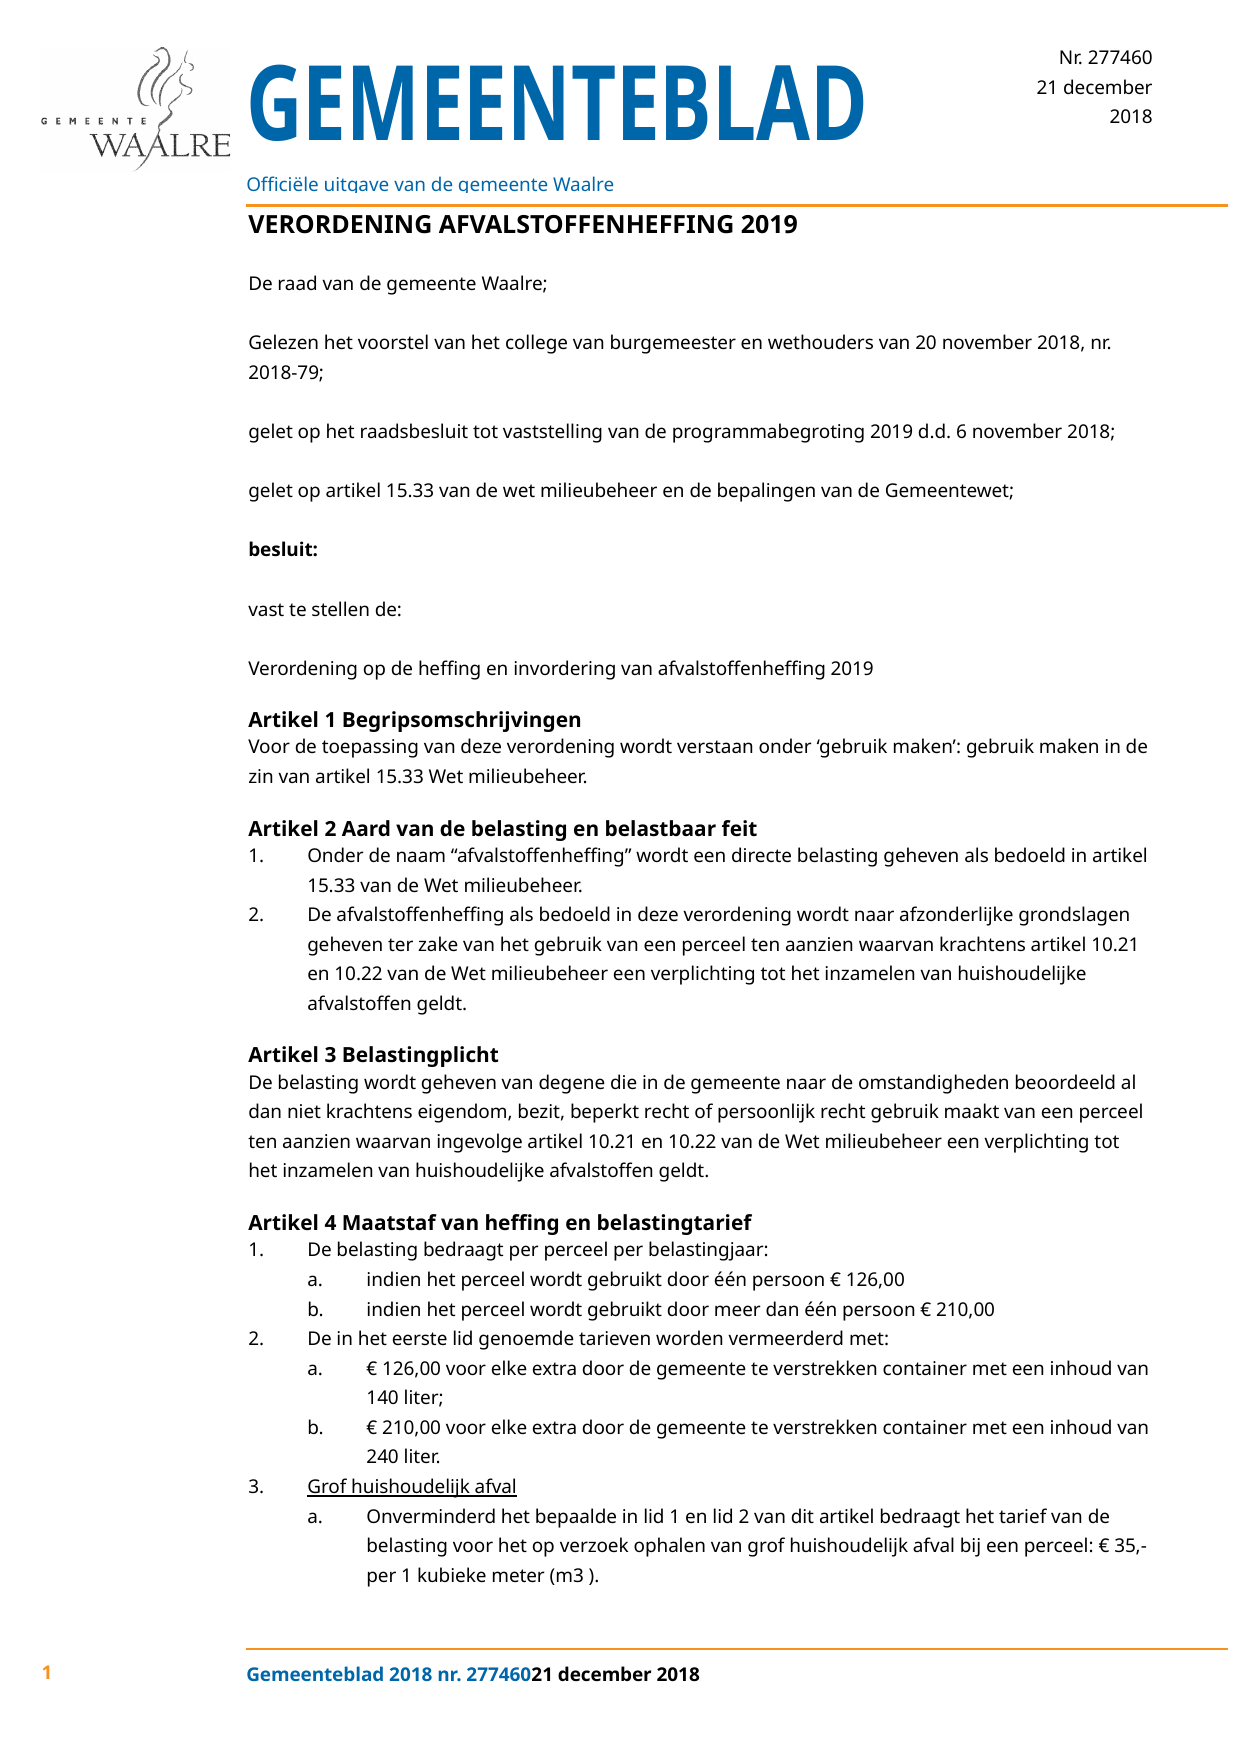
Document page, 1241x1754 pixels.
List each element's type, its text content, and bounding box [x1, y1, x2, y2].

text Artikel 4 Maatstaf van heffing en belastingtarief [248, 1208, 1152, 1237]
list Onder de naam “afvalstoffenheffing” wordt een directe belasting geheven als bedoeld in artikel 15.33 van de Wet milieubeheer. [248, 842, 1152, 897]
list Grof huishoudelijk afval [248, 1473, 1152, 1499]
text gelet op het raadsbesluit tot vaststelling van de programmabegroting 2019 d.d. 6 november 2018; [248, 418, 1152, 444]
text Artikel 3 Belastingplicht [248, 1041, 1152, 1069]
text Gelezen het voorstel van het college van burgemeester en wethouders van 20 november 2018, nr. 2018-79; [248, 329, 1152, 385]
text Artikel 2 Aard van de belasting en belastbaar feit [248, 814, 1152, 842]
list € 126,00 voor elke extra door de gemeente te verstrekken container met een inhoud van 140 liter; [307, 1355, 1152, 1410]
text vast te stellen de: [248, 596, 1152, 621]
text Artikel 1 Begripsomschrijvingen [248, 705, 1152, 734]
list indien het perceel wordt gebruikt door één persoon € 126,00 [307, 1266, 1152, 1292]
text besluit: [248, 537, 1152, 562]
picture [41, 47, 231, 172]
text gelet op artikel 15.33 van de wet milieubeheer en de bepalingen van de Gemeentewet; [248, 477, 1152, 503]
text De raad van de gemeente Waalre; [248, 270, 1152, 296]
text Verordening op de heffing en invordering van afvalstoffenheffing 2019 [248, 655, 1152, 681]
list Onverminderd het bepaalde in lid 1 en lid 2 van dit artikel bedraagt het tarief van de belasting voor het op verzoek ophalen van grof huishoudelijk afval bij een perceel: € 35,- per 1 kubieke meter (m3 ). [307, 1503, 1152, 1588]
list indien het perceel wordt gebruikt door meer dan één persoon € 210,00 [307, 1296, 1152, 1321]
list De in het eerste lid genoemde tarieven worden vermeerderd met: [248, 1325, 1152, 1351]
list De afvalstoffenheffing als bedoeld in deze verordening wordt naar afzonderlijke grondslagen geheven ter zake van het gebruik van een perceel ten aanzien waarvan krachtens artikel 10.21 en 10.22 van de Wet milieubeheer een verplichting tot het inzamelen van huishoudelijke afvalstoffen geldt. [248, 901, 1152, 1016]
list De belasting bedraagt per perceel per belastingjaar: [248, 1237, 1152, 1262]
list € 210,00 voor elke extra door de gemeente te verstrekken container met een inhoud van 240 liter. [307, 1414, 1152, 1469]
text Voor de toepassing van deze verordening wordt verstaan onder ‘gebruik maken’: gebruik maken in de zin van artikel 15.33 Wet milieubeheer. [248, 734, 1152, 789]
text De belasting wordt geheven van degene die in de gemeente naar de omstandigheden beoordeeld al dan niet krachtens eigendom, bezit, beperkt recht of persoonlijk recht gebruik maakt van een perceel ten aanzien waarvan ingevolge artikel 10.21 en 10.22 van de Wet milieubeheer een verplichting tot het inzamelen van huishoudelijke afvalstoffen geldt. [248, 1069, 1152, 1183]
text VERORDENING AFVALSTOFFENHEFFING 2019 [248, 207, 1152, 241]
